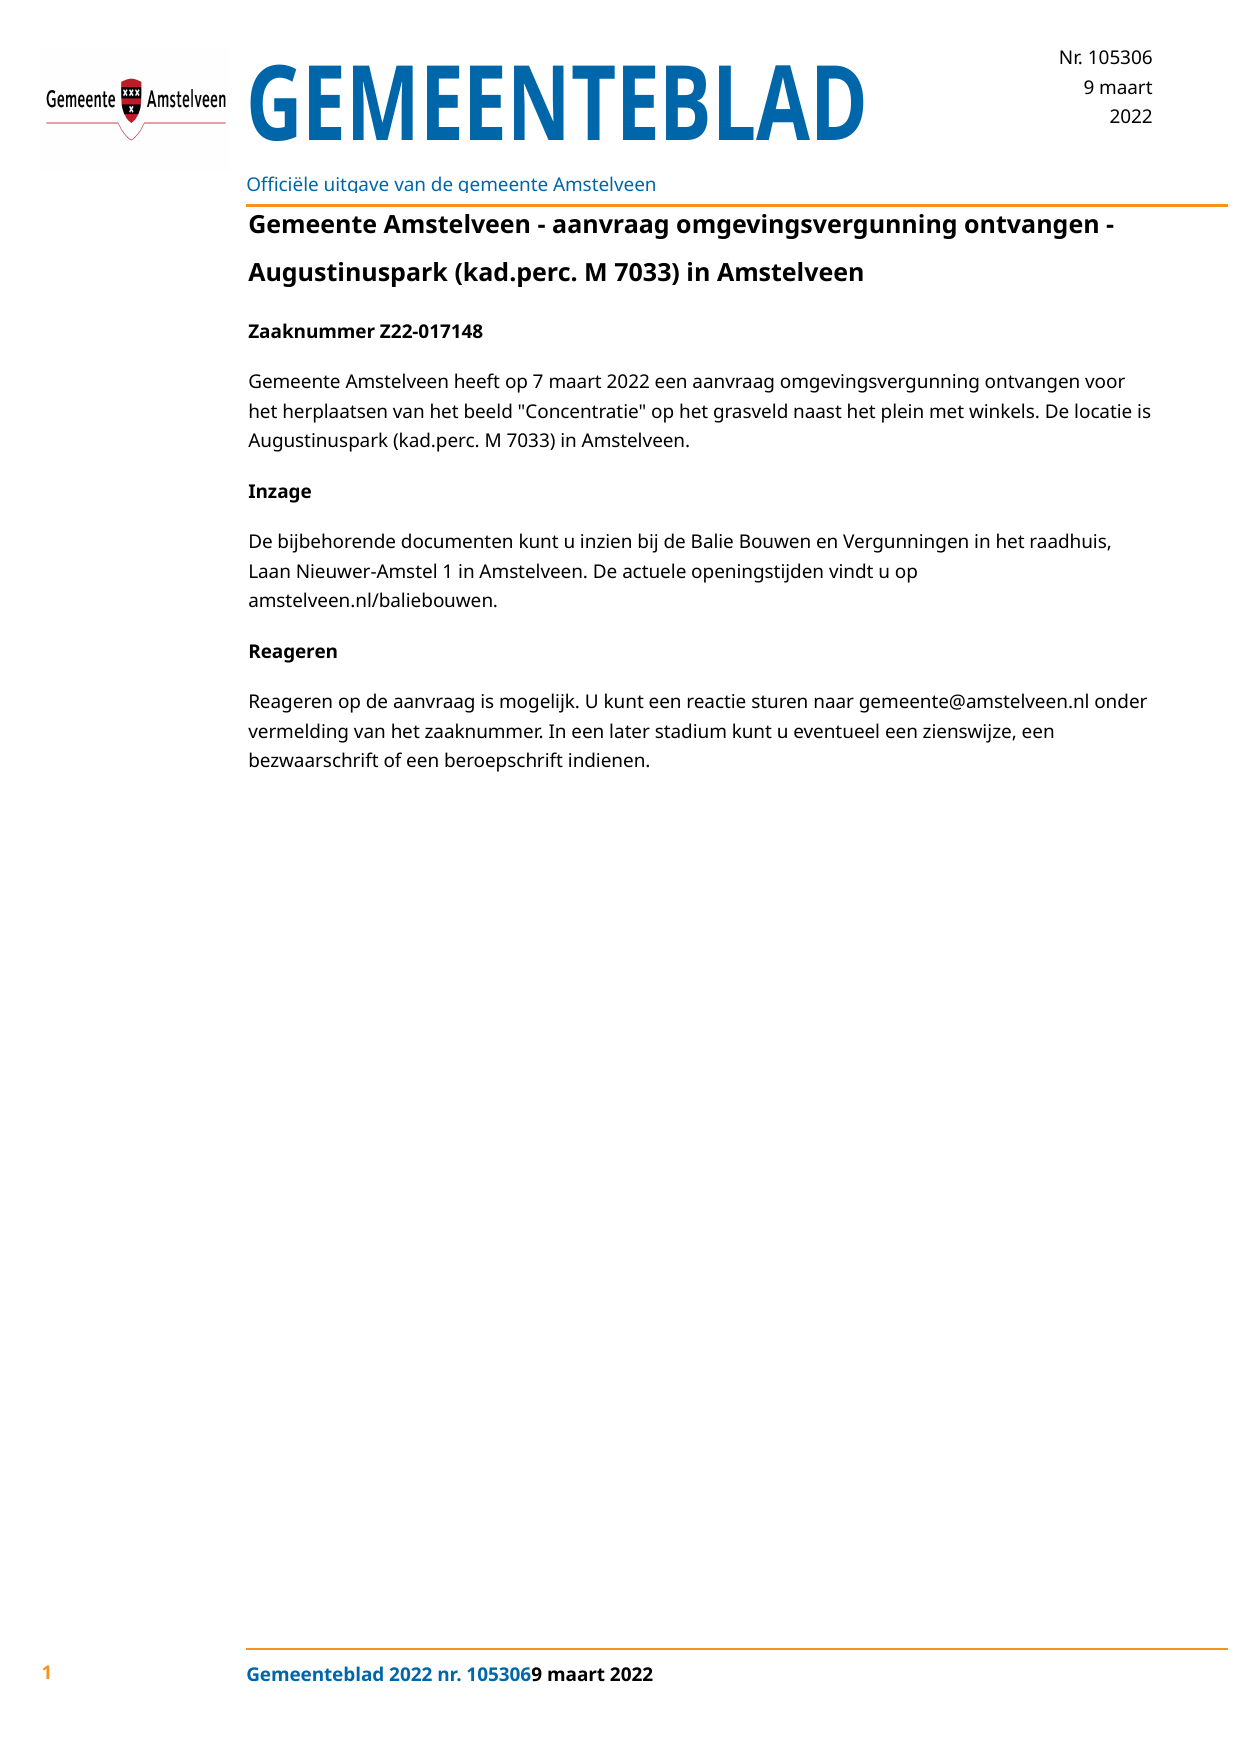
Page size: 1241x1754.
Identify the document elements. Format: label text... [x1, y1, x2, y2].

picture [41, 47, 231, 172]
text Zaaknummer Z22-017148 [248, 318, 1152, 344]
text Reageren [248, 638, 1152, 664]
text Gemeente Amstelveen - aanvraag omgevingsvergunning ontvangen - Augustinuspark (kad.perc. M 7033) in Amstelveen [248, 207, 1152, 288]
text Gemeente Amstelveen heeft op 7 maart 2022 een aanvraag omgevingsvergunning ontvangen voor het herplaatsen van het beeld "Concentratie" op het grasveld naast het plein met winkels. De locatie is Augustinuspark (kad.perc. M 7033) in Amstelveen. [248, 368, 1152, 453]
text Inzage [248, 478, 1152, 504]
text Reageren op de aanvraag is mogelijk. U kunt een reactie sturen naar gemeente@amstelveen.nl onder vermelding van het zaaknummer. In een later stadium kunt u eventueel een zienswijze, een bezwaarschrift of een beroepschrift indienen. [248, 688, 1152, 773]
text De bijbehorende documenten kunt u inzien bij de Balie Bouwen en Vergunningen in het raadhuis, Laan Nieuwer-Amstel 1 in Amstelveen. De actuele openingstijden vindt u op amstelveen.nl/baliebouwen. [248, 528, 1152, 613]
